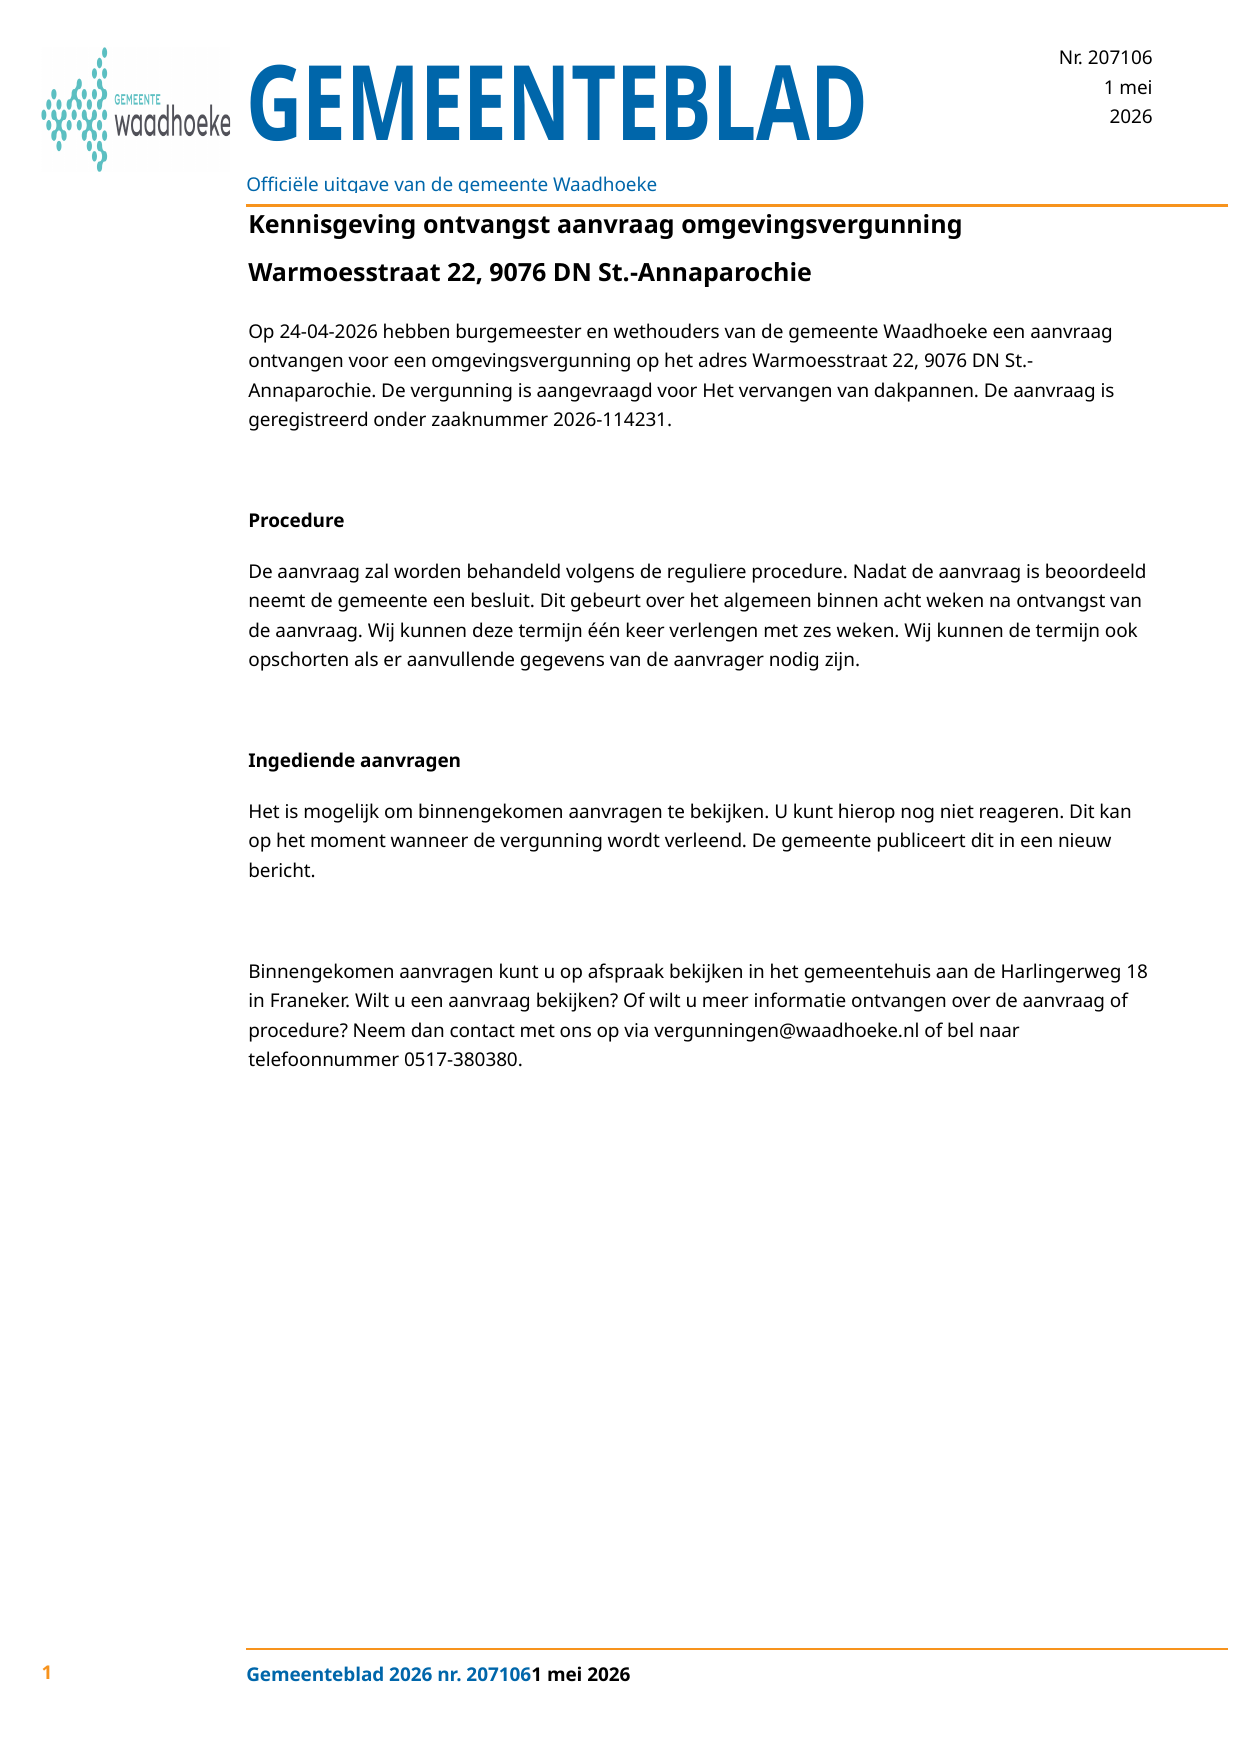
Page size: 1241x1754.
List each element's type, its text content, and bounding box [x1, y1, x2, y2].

text Kennisgeving ontvangst aanvraag omgevingsvergunning Warmoesstraat 22, 9076 DN St.-Annaparochie [248, 207, 1152, 288]
text De aanvraag zal worden behandeld volgens de reguliere procedure. Nadat de aanvraag is beoordeeld neemt de gemeente een besluit. Dit gebeurt over het algemeen binnen acht weken na ontvangst van de aanvraag. Wij kunnen deze termijn één keer verlengen met zes weken. Wij kunnen de termijn ook opschorten als er aanvullende gegevens van de aanvrager nodig zijn. [248, 558, 1152, 672]
text Procedure [248, 507, 1152, 533]
text Op 24-04-2026 hebben burgemeester en wethouders van de gemeente Waadhoeke een aanvraag ontvangen voor een omgevingsvergunning op het adres Warmoesstraat 22, 9076 DN St.-Annaparochie. De vergunning is aangevraagd voor Het vervangen van dakpannen. De aanvraag is geregistreerd onder zaaknummer 2026-114231. [248, 318, 1152, 432]
text Binnengekomen aanvragen kunt u op afspraak bekijken in het gemeentehuis aan de Harlingerweg 18 in Franeker. Wilt u een aanvraag bekijken? Of wilt u meer informatie ontvangen over de aanvraag of procedure? Neem dan contact met ons op via vergunningen@waadhoeke.nl of bel naar telefoonnummer 0517-380380. [248, 958, 1152, 1072]
text Het is mogelijk om binnengekomen aanvragen te bekijken. U kunt hierop nog niet reageren. Dit kan op het moment wanneer de vergunning wordt verleend. De gemeente publiceert dit in een nieuw bericht. [248, 798, 1152, 883]
picture [41, 47, 231, 172]
text Ingediende aanvragen [248, 747, 1152, 773]
